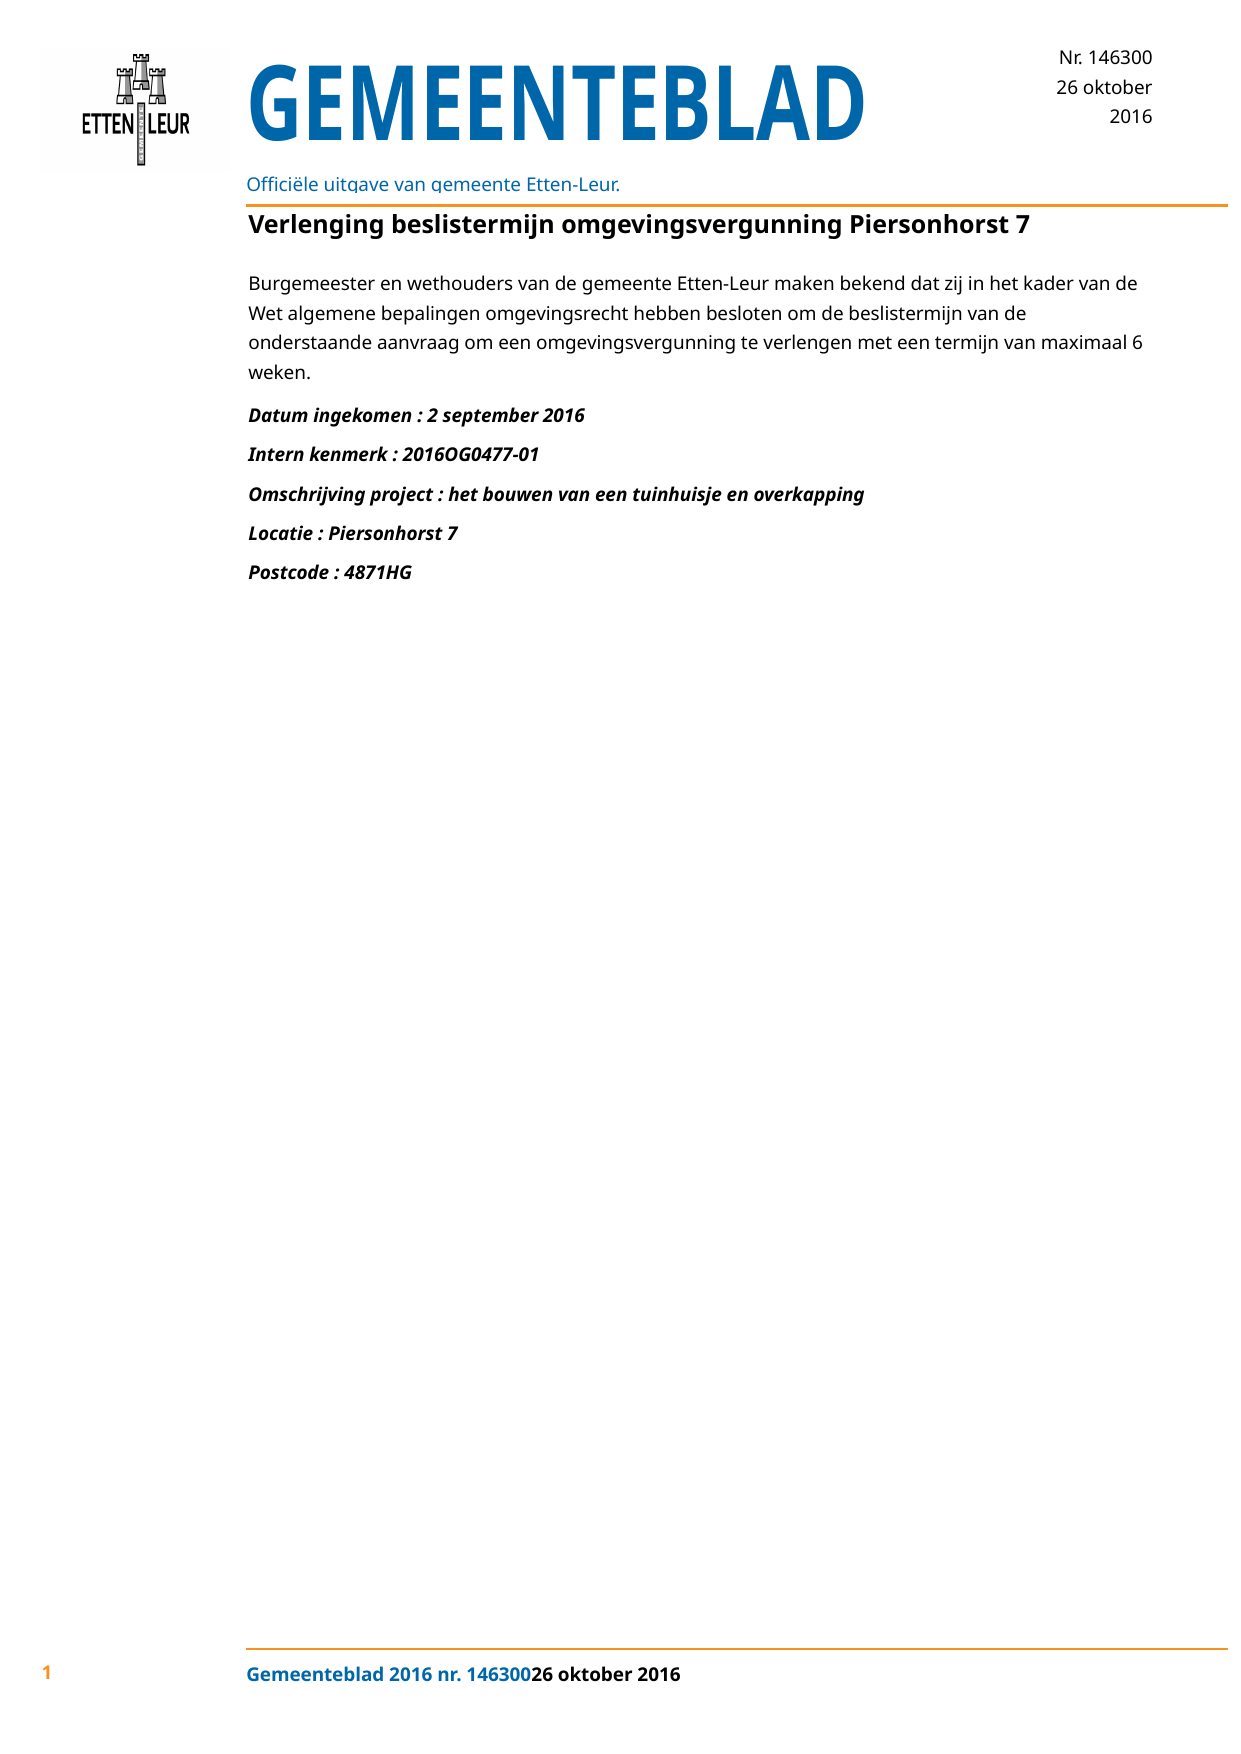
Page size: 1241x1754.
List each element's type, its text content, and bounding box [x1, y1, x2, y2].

text Datum ingekomen : 2 september 2016 [248, 402, 1152, 428]
text Locatie : Piersonhorst 7 [248, 520, 1152, 546]
picture [41, 47, 231, 172]
text Intern kenmerk : 2016OG0477-01 [248, 441, 1152, 467]
text Verlenging beslistermijn omgevingsvergunning Piersonhorst 7 [248, 207, 1152, 241]
text Postcode : 4871HG [248, 559, 1152, 585]
text Burgemeester en wethouders van de gemeente Etten-Leur maken bekend dat zij in het kader van de Wet algemene bepalingen omgevingsrecht hebben besloten om de beslistermijn van de onderstaande aanvraag om een omgevingsvergunning te verlengen met een termijn van maximaal 6 weken. [248, 270, 1152, 385]
text Omschrijving project : het bouwen van een tuinhuisje en overkapping [248, 481, 1152, 506]
